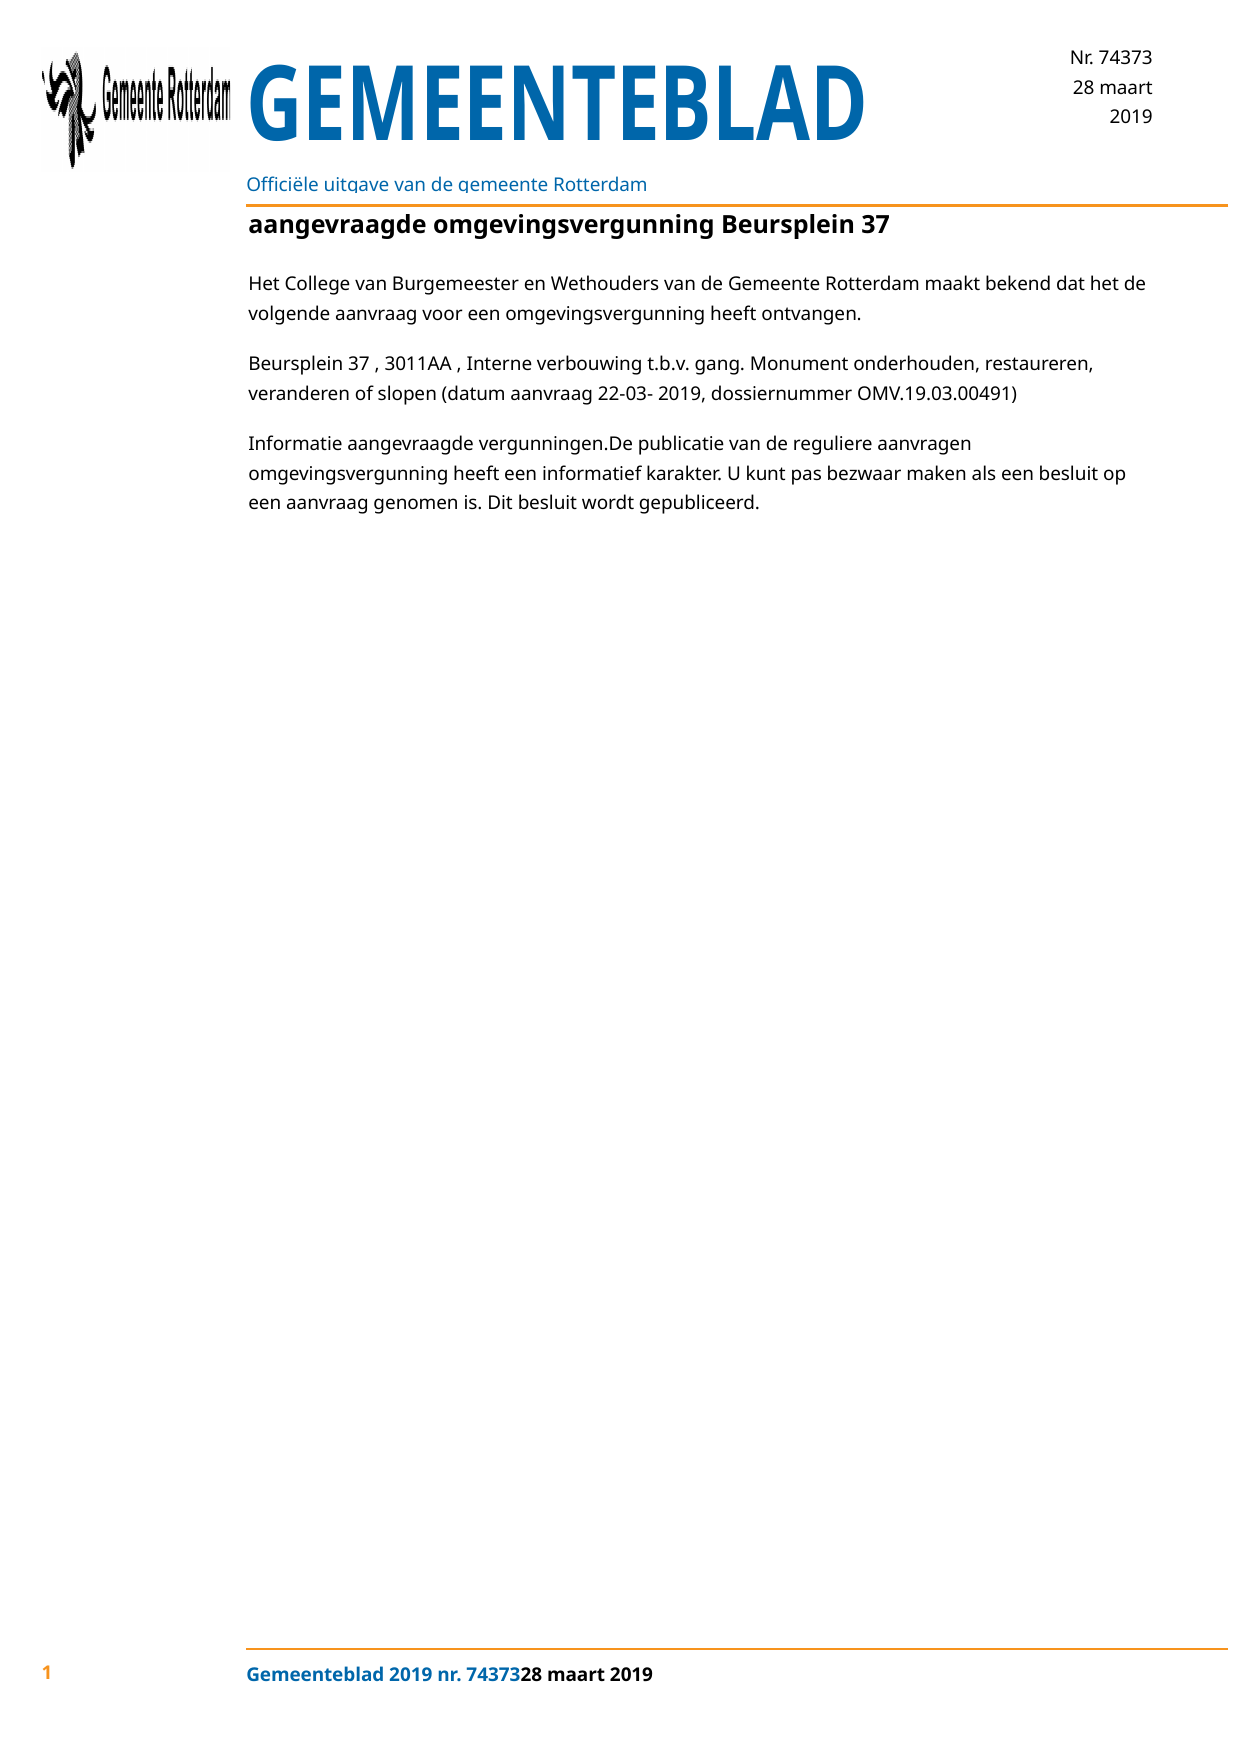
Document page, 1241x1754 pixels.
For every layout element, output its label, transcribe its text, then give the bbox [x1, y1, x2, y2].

text Beursplein 37 , 3011AA , Interne verbouwing t.b.v. gang. Monument onderhouden, restaureren, veranderen of slopen (datum aanvraag 22-03- 2019, dossiernummer OMV.19.03.00491) [248, 350, 1152, 406]
text aangevraagde omgevingsvergunning Beursplein 37 [248, 207, 1152, 241]
text Het College van Burgemeester en Wethouders van de Gemeente Rotterdam maakt bekend dat het de volgende aanvraag voor een omgevingsvergunning heeft ontvangen. [248, 270, 1152, 326]
text Informatie aangevraagde vergunningen.De publicatie van de reguliere aanvragen omgevingsvergunning heeft een informatief karakter. U kunt pas bezwaar maken als een besluit op een aanvraag genomen is. Dit besluit wordt gepubliceerd. [248, 430, 1152, 515]
picture [41, 47, 231, 172]
